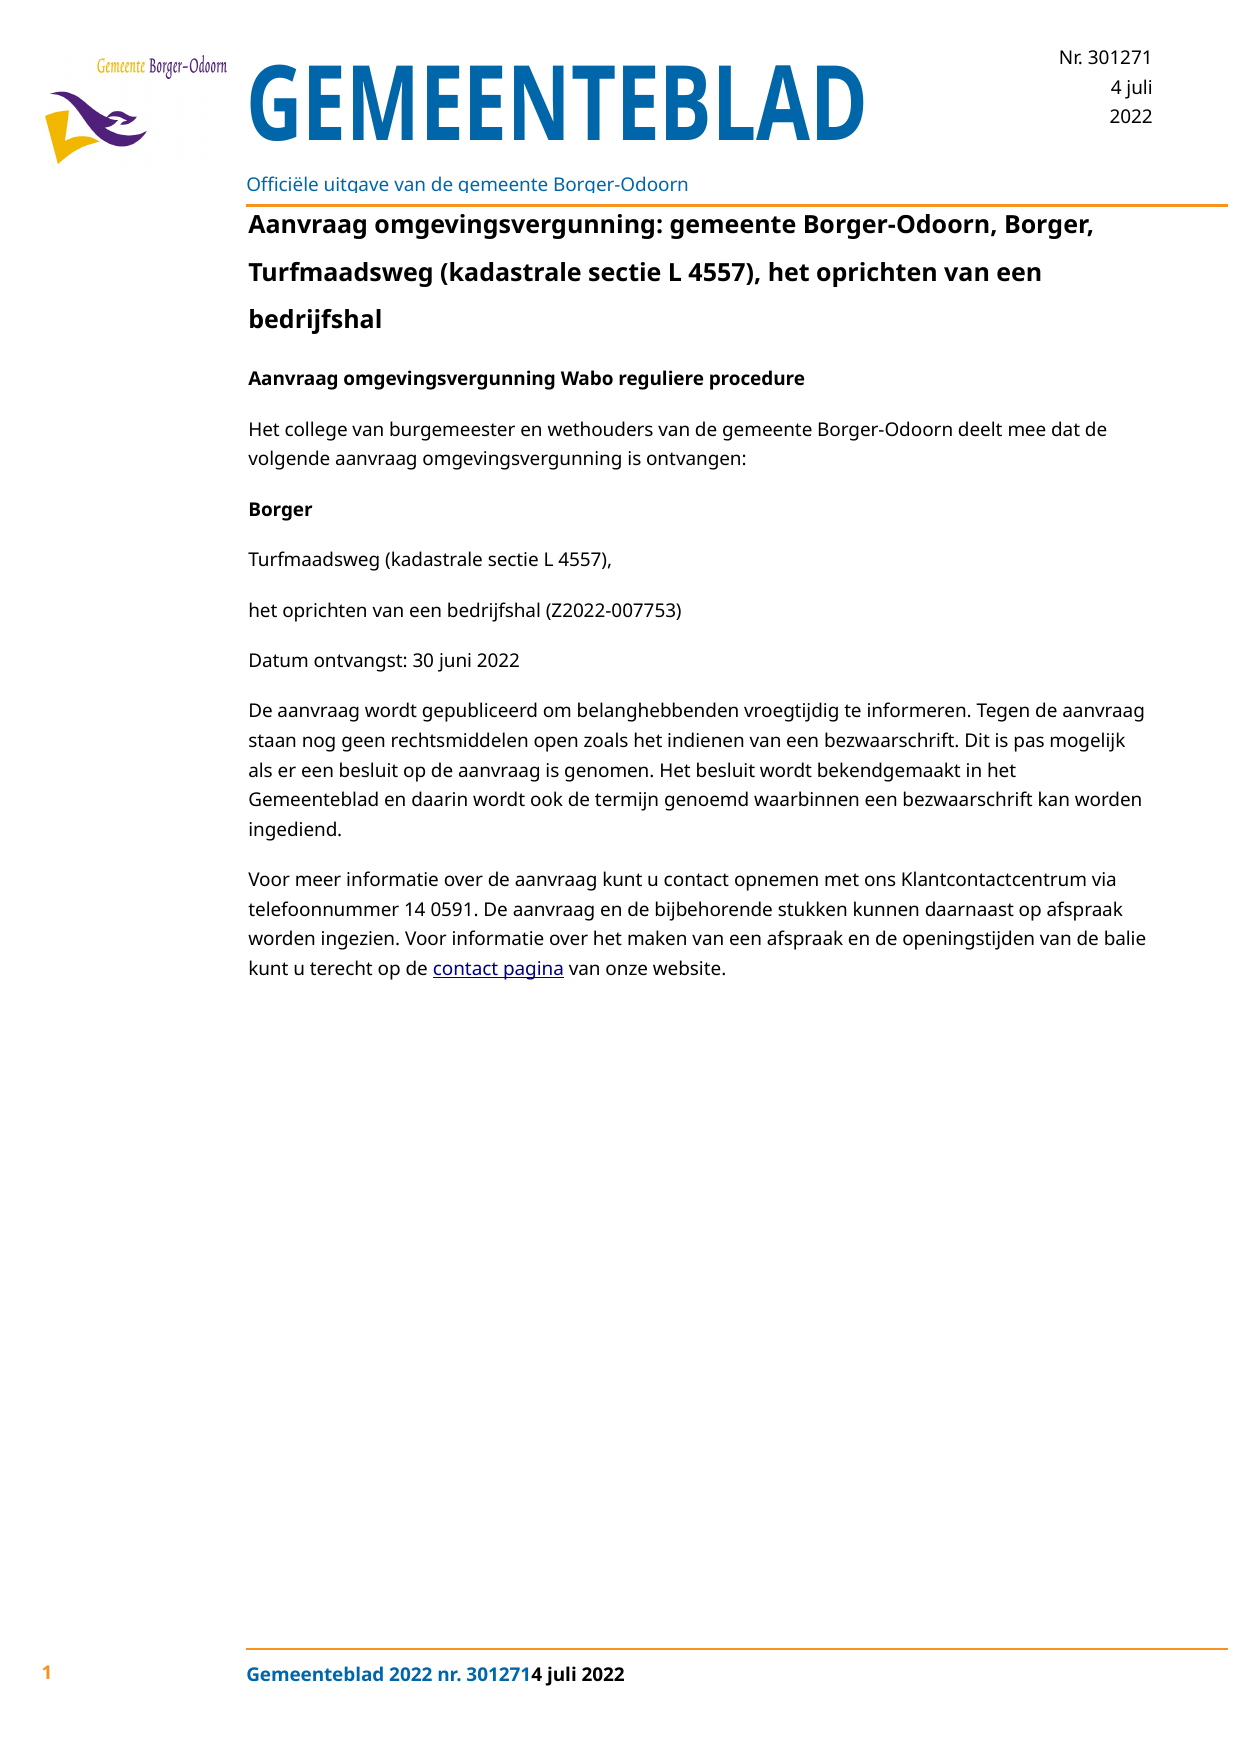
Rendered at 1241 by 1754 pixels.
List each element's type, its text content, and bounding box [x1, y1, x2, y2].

text het oprichten van een bedrijfshal (Z2022-007753) [248, 597, 1152, 622]
text Borger [248, 496, 1152, 522]
text Turfmaadsweg (kadastrale sectie L 4557), [248, 546, 1152, 572]
text Aanvraag omgevingsvergunning: gemeente Borger-Odoorn, Borger, Turfmaadsweg (kadastrale sectie L 4557), het oprichten van een bedrijfshal [248, 207, 1152, 336]
text Voor meer informatie over de aanvraag kunt u contact opnemen met ons Klantcontactcentrum via telefoonnummer 14 0591. De aanvraag en de bijbehorende stukken kunnen daarnaast op afspraak worden ingezien. Voor informatie over het maken van een afspraak en de openingstijden van de balie kunt u terecht op de contact pagina van onze website. [248, 866, 1152, 981]
text Aanvraag omgevingsvergunning Wabo reguliere procedure [248, 366, 1152, 391]
text De aanvraag wordt gepubliceerd om belanghebbenden vroegtijdig te informeren. Tegen de aanvraag staan nog geen rechtsmiddelen open zoals het indienen van een bezwaarschrift. Dit is pas mogelijk als er een besluit op de aanvraag is genomen. Het besluit wordt bekendgemaakt in het Gemeenteblad en daarin wordt ook de termijn genoemd waarbinnen een bezwaarschrift kan worden ingediend. [248, 698, 1152, 842]
text Datum ontvangst: 30 juni 2022 [248, 647, 1152, 673]
picture [41, 47, 231, 172]
text Het college van burgemeester en wethouders van de gemeente Borger-Odoorn deelt mee dat de volgende aanvraag omgevingsvergunning is ontvangen: [248, 416, 1152, 471]
